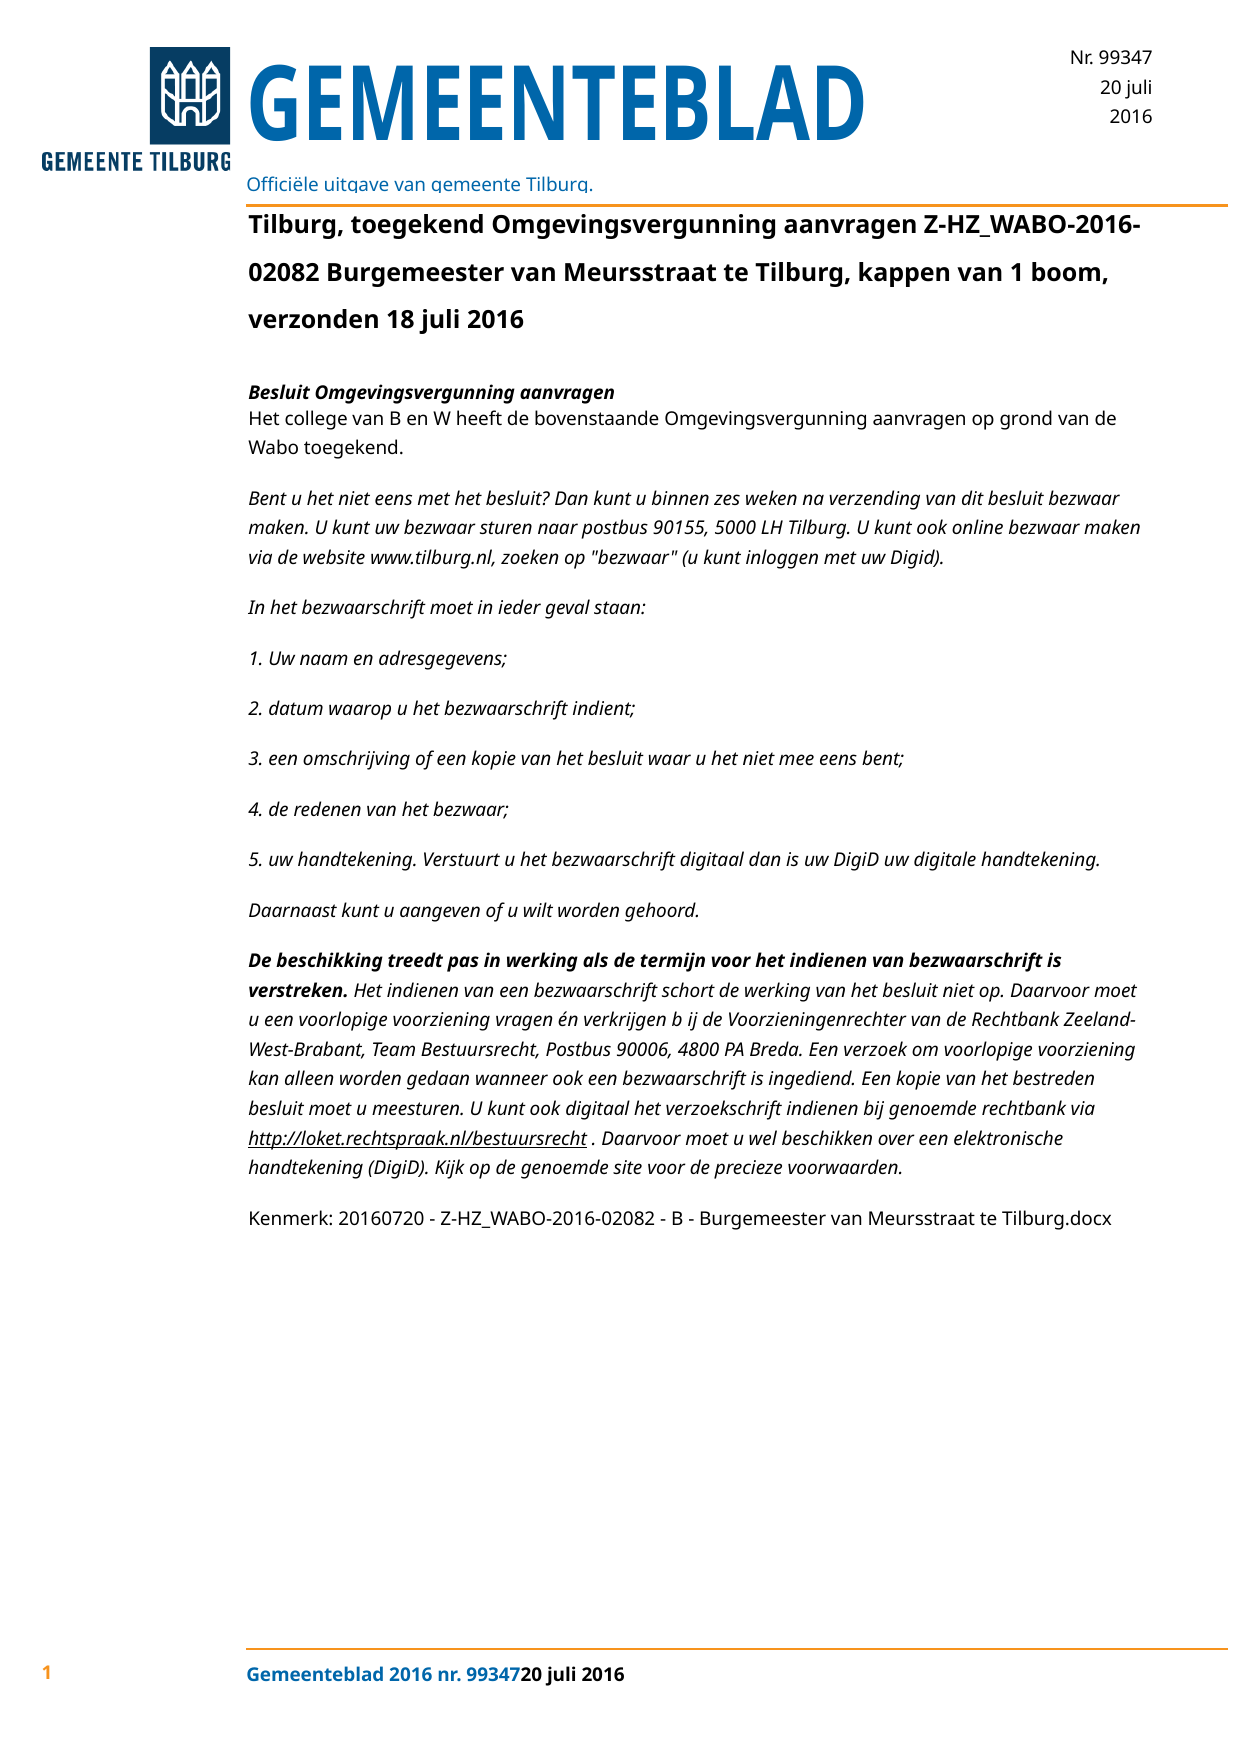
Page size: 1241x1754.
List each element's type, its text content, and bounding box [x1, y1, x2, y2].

text Tilburg, toegekend Omgevingsvergunning aanvragen Z-HZ_WABO-2016-02082 Burgemeester van Meursstraat te Tilburg, kappen van 1 boom, verzonden 18 juli 2016 [248, 207, 1152, 336]
text 4. de redenen van het bezwaar; [248, 796, 1152, 822]
text 5. uw handtekening. Verstuurt u het bezwaarschrift digitaal dan is uw DigiD uw digitale handtekening. [248, 846, 1152, 872]
text 3. een omschrijving of een kopie van het besluit waar u het niet mee eens bent; [248, 746, 1152, 771]
text Daarnaast kunt u aangeven of u wilt worden gehoord. [248, 897, 1152, 923]
text 1. Uw naam en adresgegevens; [248, 645, 1152, 671]
picture [41, 47, 231, 172]
text Besluit Omgevingsvergunning aanvragen [248, 379, 1152, 405]
text In het bezwaarschrift moet in ieder geval staan: [248, 594, 1152, 620]
text Het college van B en W heeft de bovenstaande Omgevingsvergunning aanvragen op grond van de Wabo toegekend. [248, 405, 1152, 460]
text 2. datum waarop u het bezwaarschrift indient; [248, 695, 1152, 721]
text De beschikking treedt pas in werking als de termijn voor het indienen van bezwaarschrift is verstreken. Het indienen van een bezwaarschrift schort de werking van het besluit niet op. Daarvoor moet u een voorlopige voorziening vragen én verkrijgen b ij de Voorzieningenrechter van de Rechtbank Zeeland-West-Brabant, Team Bestuursrecht, Postbus 90006, 4800 PA Breda. Een verzoek om voorlopige voorziening kan alleen worden gedaan wanneer ook een bezwaarschrift is ingediend. Een kopie van het bestreden besluit moet u meesturen. U kunt ook digitaal het verzoekschrift indienen bij genoemde rechtbank via http://loket.rechtspraak.nl/bestuursrecht . Daarvoor moet u wel beschikken over een elektronische handtekening (DigiD). Kijk op de genoemde site voor de precieze voorwaarden. [248, 947, 1152, 1180]
text Bent u het niet eens met het besluit? Dan kunt u binnen zes weken na verzending van dit besluit bezwaar maken. U kunt uw bezwaar sturen naar postbus 90155, 5000 LH Tilburg. U kunt ook online bezwaar maken via de website www.tilburg.nl, zoeken op "bezwaar" (u kunt inloggen met uw Digid). [248, 485, 1152, 570]
text Kenmerk: 20160720 - Z-HZ_WABO-2016-02082 - B - Burgemeester van Meursstraat te Tilburg.docx [248, 1205, 1152, 1231]
